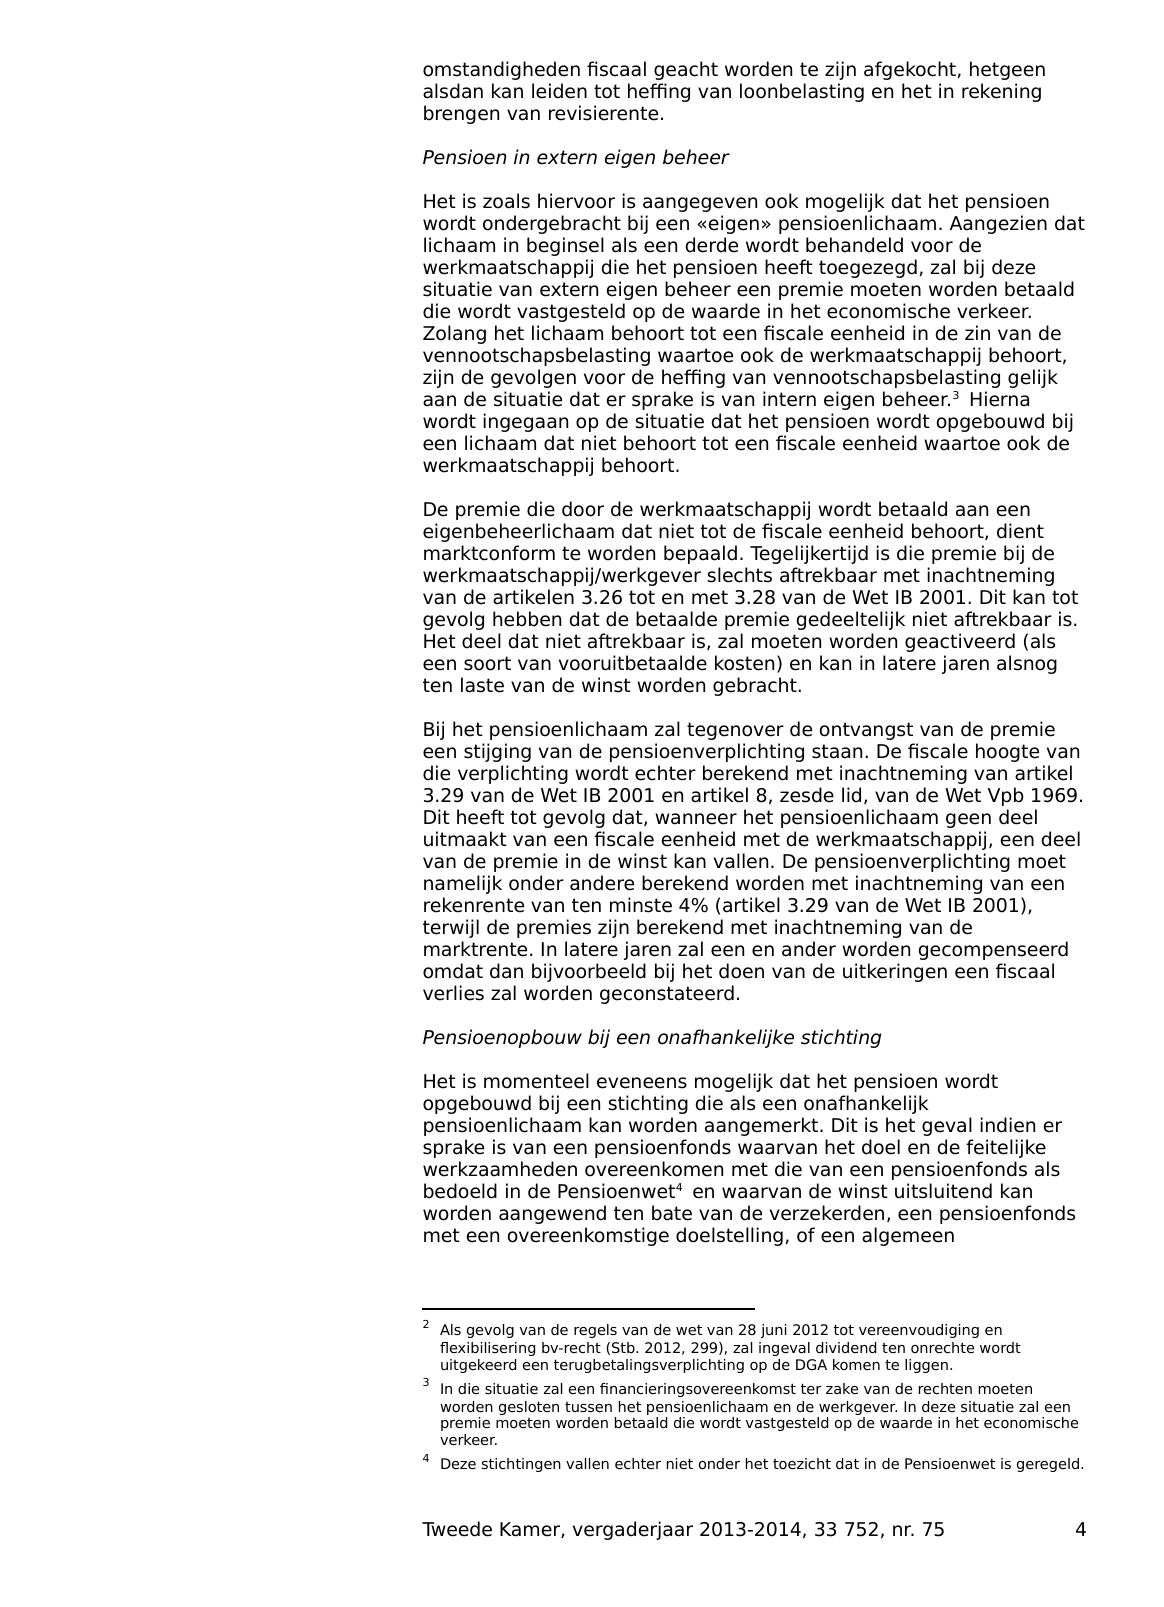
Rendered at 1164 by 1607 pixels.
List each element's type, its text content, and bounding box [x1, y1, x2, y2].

text Bij het pensioenlichaam zal tegenover de ontvangst van de premie een stijging van de pensioenverplichting staan. De fiscale hoogte van die verplichting wordt echter berekend met inachtneming van artikel 3.29 van de Wet IB 2001 en artikel 8, zesde lid, van de Wet Vpb 1969. Dit heeft tot gevolg dat, wanneer het pensioenlichaam geen deel uitmaakt van een fiscale eenheid met de werkmaatschappij, een deel van de premie in de winst kan vallen. De pensioenverplichting moet namelijk onder andere berekend worden met inachtneming van een rekenrente van ten minste 4% (artikel 3.29 van de Wet IB 2001), terwijl de premies zijn berekend met inachtneming van de marktrente. In latere jaren zal een en ander worden gecompenseerd omdat dan bijvoorbeeld bij het doen van de uitkeringen een fiscaal verlies zal worden geconstateerd. [422, 719, 1087, 1005]
text Als gevolg van de regels van de wet van 28 juni 2012 tot vereenvoudiging en flexibilisering bv-recht (Stb. 2012, 299), zal ingeval dividend ten onrechte wordt uitgekeerd een terugbetalingsverplichting op de DGA komen te liggen. [422, 1318, 1087, 1374]
subtitle Pensioenopbouw bij een onafhankelijke stichting [422, 1027, 1087, 1049]
text De premie die door de werkmaatschappij wordt betaald aan een eigenbeheerlichaam dat niet tot de fiscale eenheid behoort, dient marktconform te worden bepaald. Tegelijkertijd is die premie bij de werkmaatschappij/werkgever slechts aftrekbaar met inachtneming van de artikelen 3.26 tot en met 3.28 van de Wet IB 2001. Dit kan tot gevolg hebben dat de betaalde premie gedeeltelijk niet aftrekbaar is. Het deel dat niet aftrekbaar is, zal moeten worden geactiveerd (als een soort van vooruitbetaalde kosten) en kan in latere jaren alsnog ten laste van de winst worden gebracht. [422, 499, 1087, 697]
text Het is zoals hiervoor is aangegeven ook mogelijk dat het pensioen wordt ondergebracht bij een «eigen» pensioenlichaam. Aangezien dat lichaam in beginsel als een derde wordt behandeld voor de werkmaatschappij die het pensioen heeft toegezegd, zal bij deze situatie van extern eigen beheer een premie moeten worden betaald die wordt vastgesteld op de waarde in het economische verkeer. Zolang het lichaam behoort tot een fiscale eenheid in de zin van de vennootschapsbelasting waartoe ook de werkmaatschappij behoort, zijn de gevolgen voor de heffing van vennootschapsbelasting gelijk aan de situatie dat er sprake is van intern eigen beheer. Hierna wordt ingegaan op de situatie dat het pensioen wordt opgebouwd bij een lichaam dat niet behoort tot een fiscale eenheid waartoe ook de werkmaatschappij behoort. [422, 191, 1087, 477]
subtitle Pensioen in extern eigen beheer [422, 147, 1087, 169]
text Deze stichtingen vallen echter niet onder het toezicht dat in de Pensioenwet is geregeld. [422, 1452, 1087, 1474]
text omstandigheden fiscaal geacht worden te zijn afgekocht, hetgeen alsdan kan leiden tot heffing van loonbelasting en het in rekening brengen van revisierente. [422, 59, 1087, 125]
text In die situatie zal een financieringsovereenkomst ter zake van de rechten moeten worden gesloten tussen het pensioenlichaam en de werkgever. In deze situatie zal een premie moeten worden betaald die wordt vastgesteld op de waarde in het economische verkeer. [422, 1377, 1087, 1449]
text Het is momenteel eveneens mogelijk dat het pensioen wordt opgebouwd bij een stichting die als een onafhankelijk pensioenlichaam kan worden aangemerkt. Dit is het geval indien er sprake is van een pensioenfonds waarvan het doel en de feitelijke werkzaamheden overeenkomen met die van een pensioenfonds als bedoeld in de Pensioenwet en waarvan de winst uitsluitend kan worden aangewend ten bate van de verzekerden, een pensioenfonds met een overeenkomstige doelstelling, of een algemeen [422, 1071, 1087, 1247]
